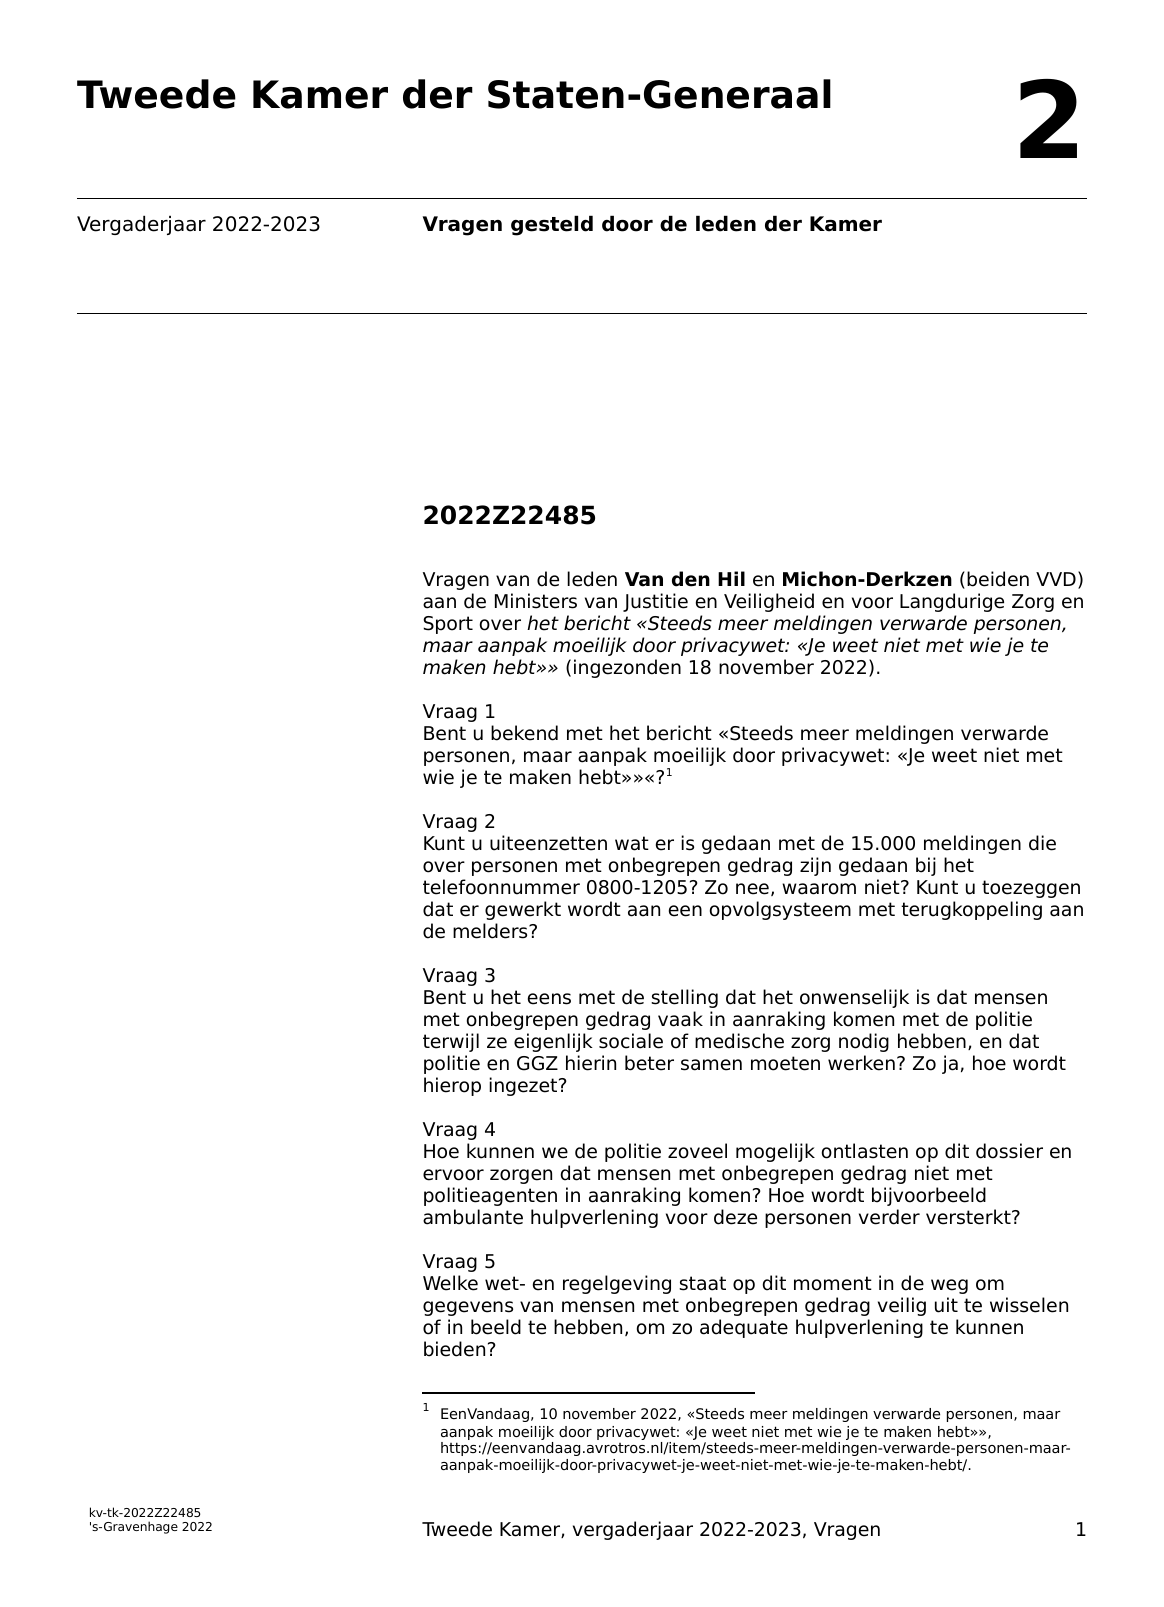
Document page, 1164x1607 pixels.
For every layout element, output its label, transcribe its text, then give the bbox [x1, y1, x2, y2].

text Vragen van de leden Van den Hil en Michon-Derkzen (beiden VVD) aan de Ministers van Justitie en Veiligheid en voor Langdurige Zorg en Sport over het bericht «Steeds meer meldingen verwarde personen, maar aanpak moeilijk door privacywet: «Je weet niet met wie je te maken hebt»» (ingezonden 18 november 2022). [422, 569, 1087, 679]
text Vraag 2 [422, 811, 1087, 833]
text Bent u het eens met de stelling dat het onwenselijk is dat mensen met onbegrepen gedrag vaak in aanraking komen met de politie terwijl ze eigenlijk sociale of medische zorg nodig hebben, en dat politie en GGZ hierin beter samen moeten werken? Zo ja, hoe wordt hierop ingezet? [422, 987, 1087, 1097]
text kv-tk-2022Z22485 [88, 1506, 323, 1520]
text Welke wet- en regelgeving staat op dit moment in de weg om gegevens van mensen met onbegrepen gedrag veilig uit te wisselen of in beeld te hebben, om zo adequate hulpverlening te kunnen bieden? [422, 1273, 1087, 1361]
text Kunt u uiteenzetten wat er is gedaan met de 15.000 meldingen die over personen met onbegrepen gedrag zijn gedaan bij het telefoonnummer 0800-1205? Zo nee, waarom niet? Kunt u toezeggen dat er gewerkt wordt aan een opvolgsysteem met terugkoppeling aan de melders? [422, 833, 1087, 943]
table_header 2 [886, 59, 1087, 198]
text EenVandaag, 10 november 2022, «Steeds meer meldingen verwarde personen, maar aanpak moeilijk door privacywet: «Je weet niet met wie je te maken hebt»», https://eenvandaag.avrotros.nl/item/steeds-meer-meldingen-verwarde-personen-maar-aanpak-moeilijk-door-privacywet-je-weet-niet-met-wie-je-te-maken-hebt/. [422, 1402, 1087, 1474]
text Vraag 1 [422, 701, 1087, 723]
text Hoe kunnen we de politie zoveel mogelijk ontlasten op dit dossier en ervoor zorgen dat mensen met onbegrepen gedrag niet met politieagenten in aanraking komen? Hoe wordt bijvoorbeeld ambulante hulpverlening voor deze personen verder versterkt? [422, 1141, 1087, 1229]
text 's-Gravenhage 2022 [88, 1520, 323, 1534]
table_header Tweede Kamer der Staten-Generaal [77, 59, 886, 198]
text 2022Z22485 [422, 501, 1087, 531]
table_cell Vragen gesteld door de leden der Kamer [422, 199, 1087, 313]
table_cell Vergaderjaar 2022-2023 [77, 199, 422, 313]
text Vraag 4 [422, 1119, 1087, 1141]
text Vraag 3 [422, 965, 1087, 987]
text Bent u bekend met het bericht «Steeds meer meldingen verwarde personen, maar aanpak moeilijk door privacywet: «Je weet niet met wie je te maken hebt»»«? [422, 723, 1087, 789]
text Vraag 5 [422, 1251, 1087, 1273]
